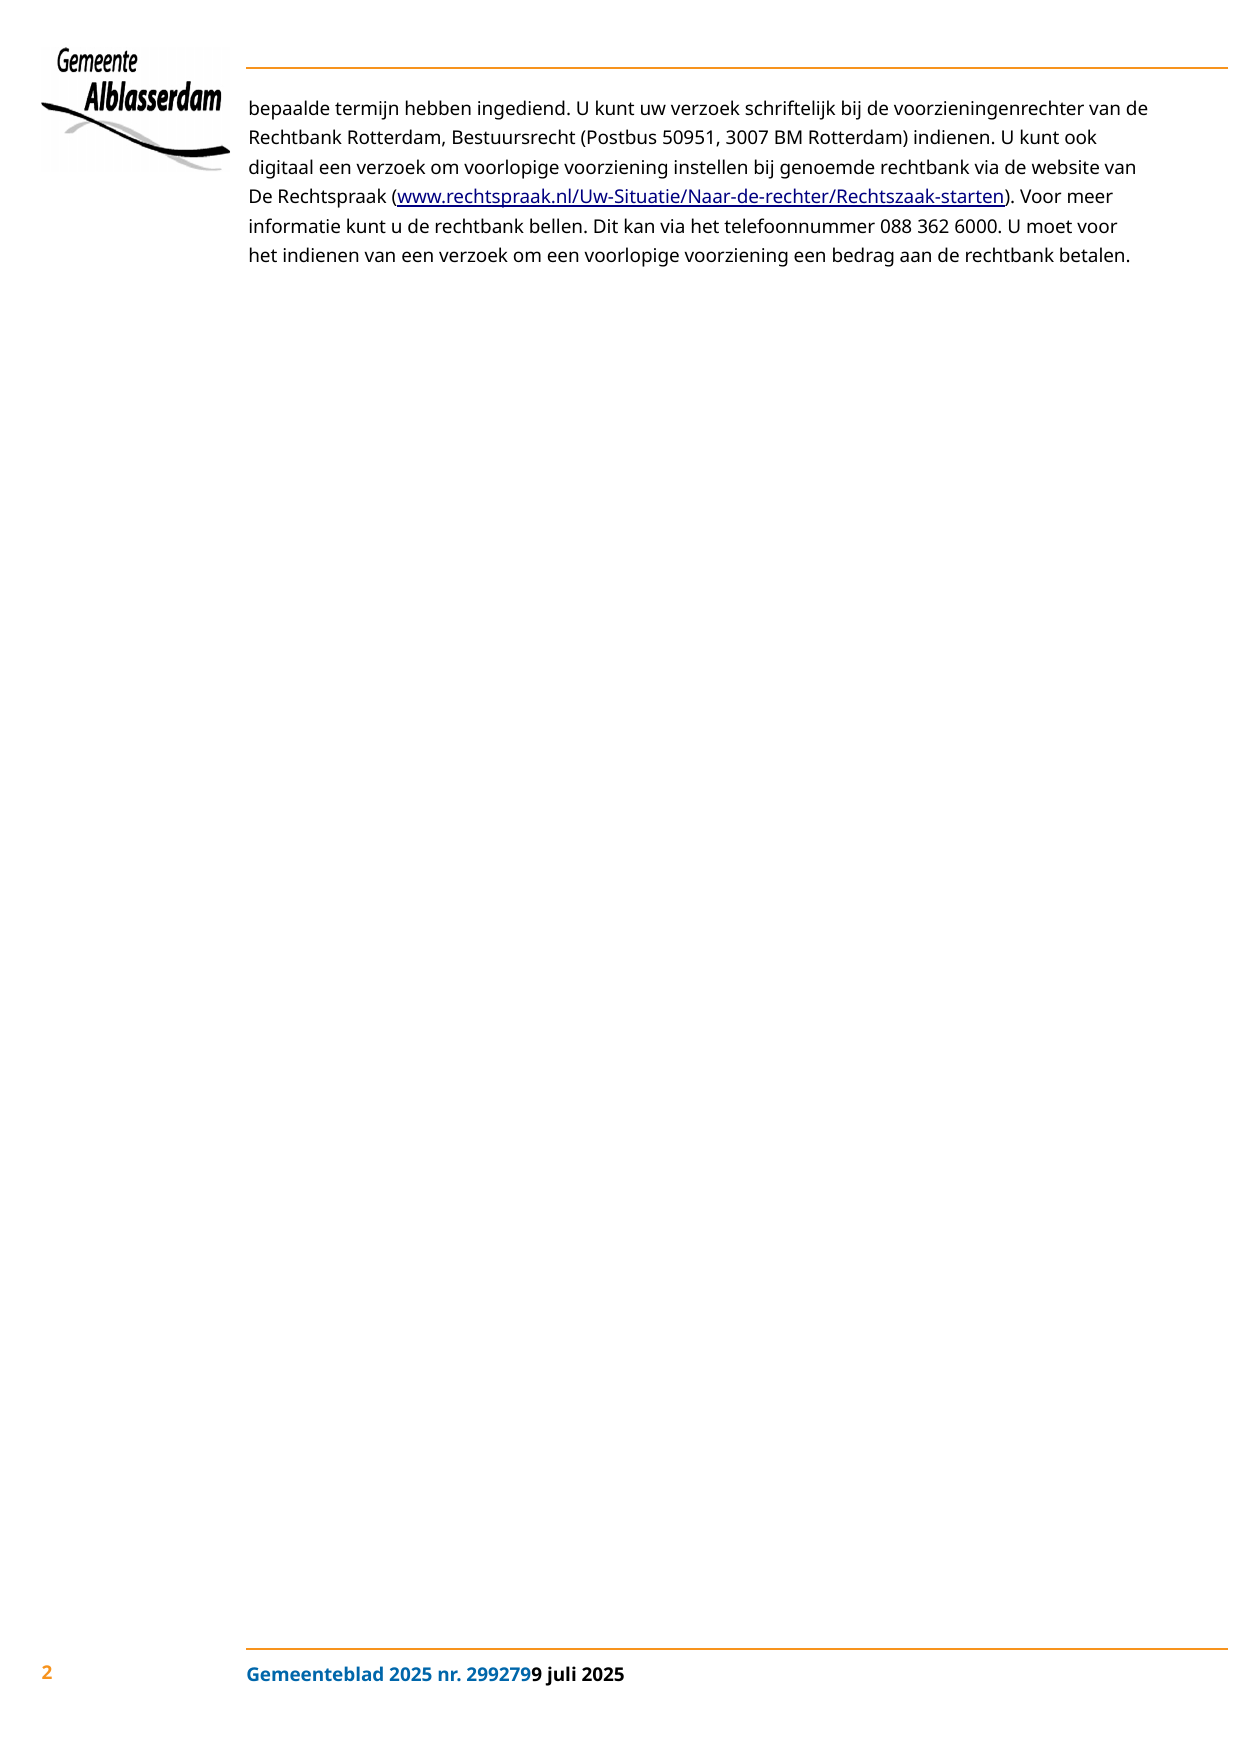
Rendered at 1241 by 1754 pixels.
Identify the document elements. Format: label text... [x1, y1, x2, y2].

picture [41, 47, 231, 172]
text bepaalde termijn hebben ingediend. U kunt uw verzoek schriftelijk bij de voorzieningenrechter van de Rechtbank Rotterdam, Bestuursrecht (Postbus 50951, 3007 BM Rotterdam) indienen. U kunt ook digitaal een verzoek om voorlopige voorziening instellen bij genoemde rechtbank via de website van De Rechtspraak (www.rechtspraak.nl/Uw-Situatie/Naar-de-rechter/Rechtszaak-starten). Voor meer informatie kunt u de rechtbank bellen. Dit kan via het telefoonnummer 088 362 6000. U moet voor het indienen van een verzoek om een voorlopige voorziening een bedrag aan de rechtbank betalen. [248, 95, 1152, 268]
